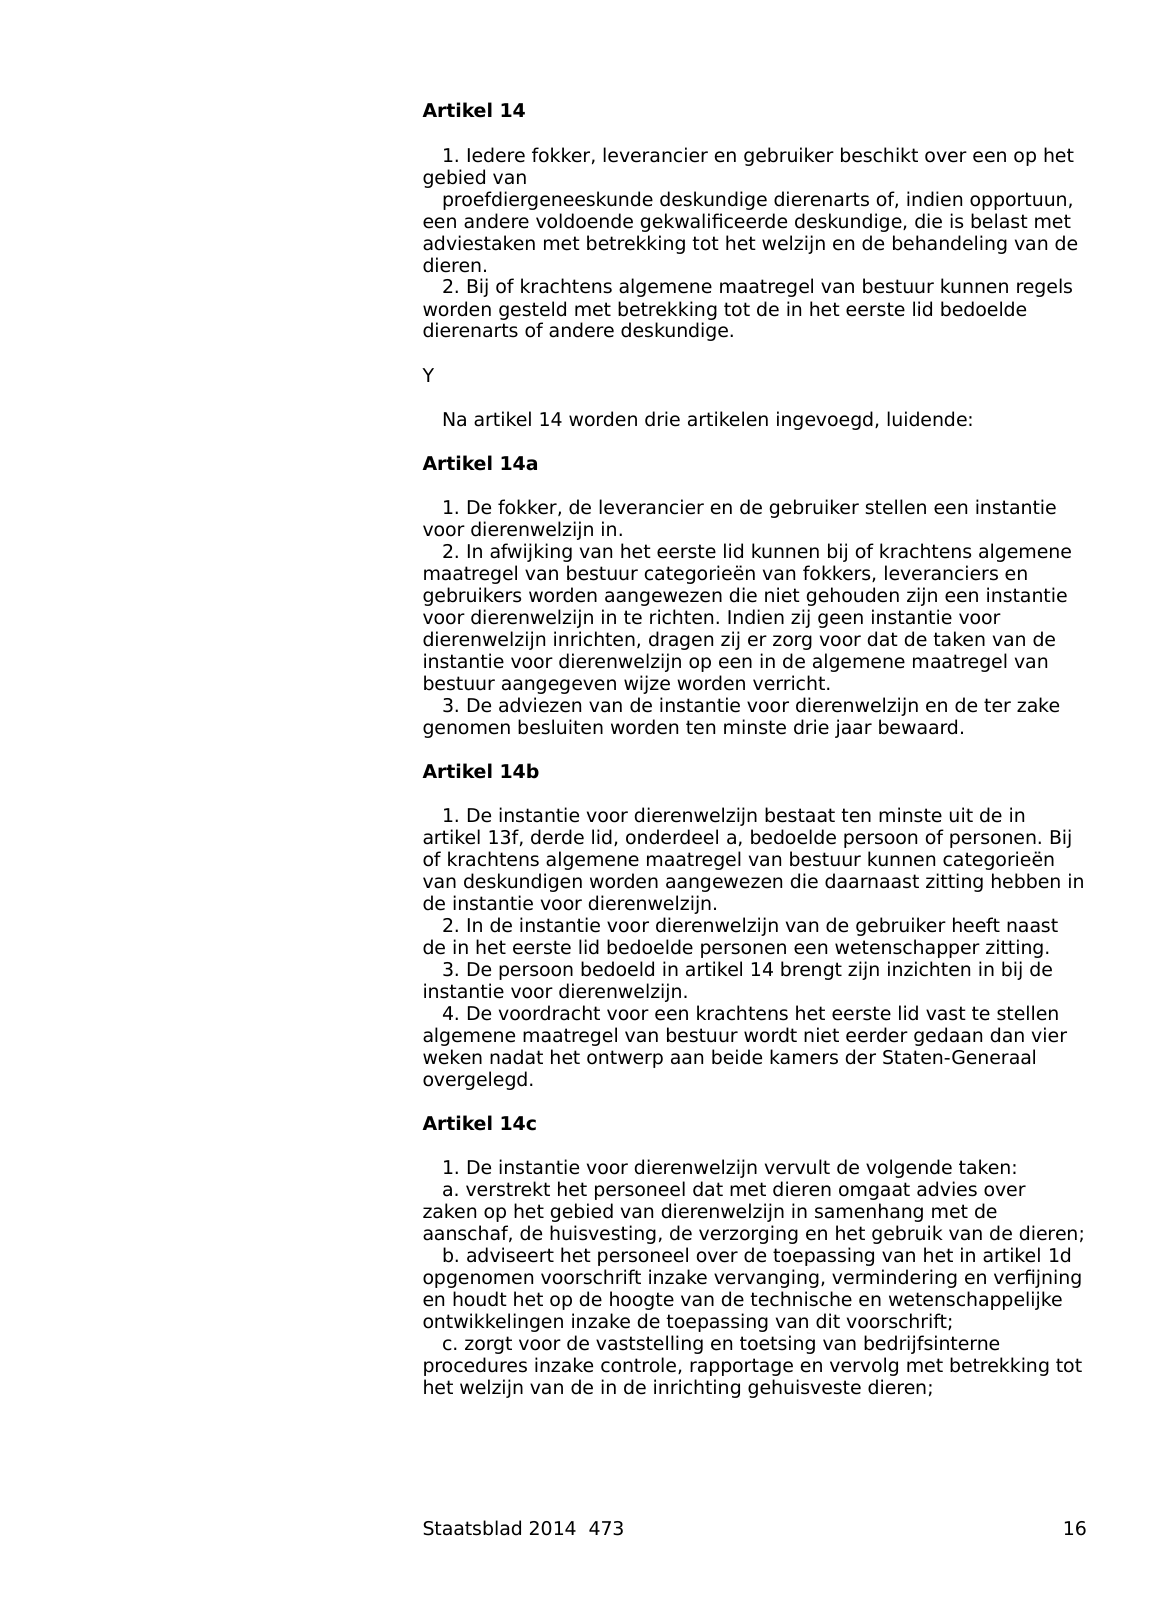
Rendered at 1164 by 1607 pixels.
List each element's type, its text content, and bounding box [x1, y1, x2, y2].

subtitle Artikel 14a [422, 453, 1087, 475]
text 1. De fokker, de leverancier en de gebruiker stellen een instantie voor dierenwelzijn in. [422, 497, 1087, 541]
text b. adviseert het personeel over de toepassing van het in artikel 1d opgenomen voorschrift inzake vervanging, vermindering en verfijning en houdt het op de hoogte van de technische en wetenschappelijke ontwikkelingen inzake de toepassing van dit voorschrift; [422, 1245, 1087, 1333]
text Na artikel 14 worden drie artikelen ingevoegd, luidende: [422, 409, 1087, 431]
text 2. In afwijking van het eerste lid kunnen bij of krachtens algemene maatregel van bestuur categorieën van fokkers, leveranciers en gebruikers worden aangewezen die niet gehouden zijn een instantie voor dierenwelzijn in te richten. Indien zij geen instantie voor dierenwelzijn inrichten, dragen zij er zorg voor dat de taken van de instantie voor dierenwelzijn op een in de algemene maatregel van bestuur aangegeven wijze worden verricht. [422, 541, 1087, 695]
subtitle Artikel 14 [422, 100, 1087, 122]
text 1. De instantie voor dierenwelzijn bestaat ten minste uit de in artikel 13f, derde lid, onderdeel a, bedoelde persoon of personen. Bij of krachtens algemene maatregel van bestuur kunnen categorieën van deskundigen worden aangewezen die daarnaast zitting hebben in de instantie voor dierenwelzijn. [422, 805, 1087, 915]
text 1. De instantie voor dierenwelzijn vervult de volgende taken: [422, 1157, 1087, 1179]
text 2. Bij of krachtens algemene maatregel van bestuur kunnen regels worden gesteld met betrekking tot de in het eerste lid bedoelde dierenarts of andere deskundige. [422, 276, 1087, 342]
text Y [422, 364, 1087, 387]
text 4. De voordracht voor een krachtens het eerste lid vast te stellen algemene maatregel van bestuur wordt niet eerder gedaan dan vier weken nadat het ontwerp aan beide kamers der Staten-Generaal overgelegd. [422, 1003, 1087, 1091]
text a. verstrekt het personeel dat met dieren omgaat advies over zaken op het gebied van dierenwelzijn in samenhang met de aanschaf, de huisvesting, de verzorging en het gebruik van de dieren; [422, 1179, 1087, 1245]
text 3. De adviezen van de instantie voor dierenwelzijn en de ter zake genomen besluiten worden ten minste drie jaar bewaard. [422, 695, 1087, 739]
text 2. In de instantie voor dierenwelzijn van de gebruiker heeft naast de in het eerste lid bedoelde personen een wetenschapper zitting. [422, 915, 1087, 959]
text c. zorgt voor de vaststelling en toetsing van bedrijfsinterne procedures inzake controle, rapportage en vervolg met betrekking tot het welzijn van de in de inrichting gehuisveste dieren; [422, 1333, 1087, 1399]
text proefdiergeneeskunde deskundige dierenarts of, indien opportuun, een andere voldoende gekwalificeerde deskundige, die is belast met adviestaken met betrekking tot het welzijn en de behandeling van de dieren. [422, 188, 1087, 276]
subtitle Artikel 14c [422, 1113, 1087, 1135]
subtitle Artikel 14b [422, 761, 1087, 783]
text 3. De persoon bedoeld in artikel 14 brengt zijn inzichten in bij de instantie voor dierenwelzijn. [422, 959, 1087, 1003]
text 1. Iedere fokker, leverancier en gebruiker beschikt over een op het gebied van [422, 144, 1087, 188]
